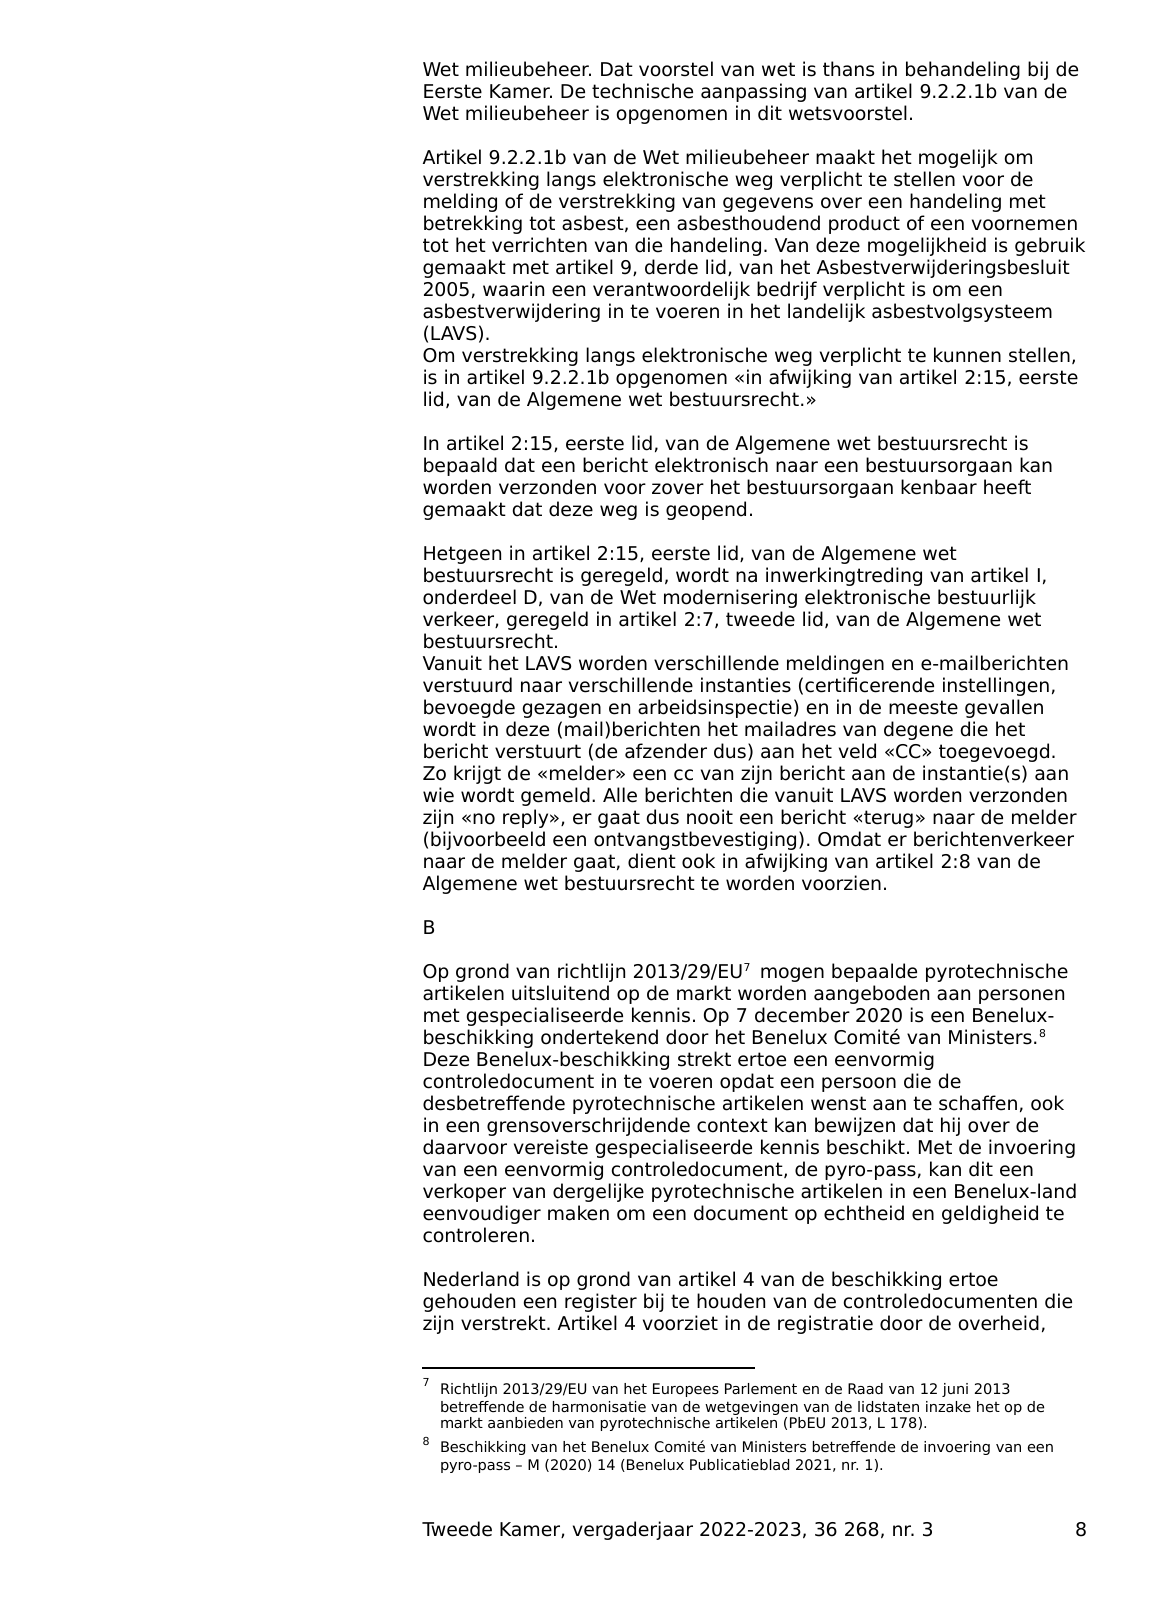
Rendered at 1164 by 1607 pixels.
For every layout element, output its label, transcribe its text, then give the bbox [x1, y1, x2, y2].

text In artikel 2:15, eerste lid, van de Algemene wet bestuursrecht is bepaald dat een bericht elektronisch naar een bestuursorgaan kan worden verzonden voor zover het bestuursorgaan kenbaar heeft gemaakt dat deze weg is geopend. [422, 433, 1087, 521]
text Artikel 9.2.2.1b van de Wet milieubeheer maakt het mogelijk om verstrekking langs elektronische weg verplicht te stellen voor de melding of de verstrekking van gegevens over een handeling met betrekking tot asbest, een asbesthoudend product of een voornemen tot het verrichten van die handeling. Van deze mogelijkheid is gebruik gemaakt met artikel 9, derde lid, van het Asbestverwijderingsbesluit 2005, waarin een verantwoordelijk bedrijf verplicht is om een asbestverwijdering in te voeren in het landelijk asbestvolgsysteem (LAVS). [422, 147, 1087, 345]
text Nederland is op grond van artikel 4 van de beschikking ertoe gehouden een register bij te houden van de controledocumenten die zijn verstrekt. Artikel 4 voorziet in de registratie door de overheid, [422, 1269, 1087, 1335]
text Wet milieubeheer. Dat voorstel van wet is thans in behandeling bij de Eerste Kamer. De technische aanpassing van artikel 9.2.2.1b van de Wet milieubeheer is opgenomen in dit wetsvoorstel. [422, 59, 1087, 125]
subtitle B [422, 917, 1087, 939]
text Vanuit het LAVS worden verschillende meldingen en e-mailberichten verstuurd naar verschillende instanties (certificerende instellingen, bevoegde gezagen en arbeidsinspectie) en in de meeste gevallen wordt in deze (mail)berichten het mailadres van degene die het bericht verstuurt (de afzender dus) aan het veld «CC» toegevoegd. Zo krijgt de «melder» een cc van zijn bericht aan de instantie(s) aan wie wordt gemeld. Alle berichten die vanuit LAVS worden verzonden zijn «no reply», er gaat dus nooit een bericht «terug» naar de melder (bijvoorbeeld een ontvangstbevestiging). Omdat er berichtenverkeer naar de melder gaat, dient ook in afwijking van artikel 2:8 van de Algemene wet bestuursrecht te worden voorzien. [422, 653, 1087, 895]
text Richtlijn 2013/29/EU van het Europees Parlement en de Raad van 12 juni 2013 betreffende de harmonisatie van de wetgevingen van de lidstaten inzake het op de markt aanbieden van pyrotechnische artikelen (PbEU 2013, L 178). [422, 1377, 1087, 1432]
text Beschikking van het Benelux Comité van Ministers betreffende de invoering van een pyro-pass – M (2020) 14 (Benelux Publicatieblad 2021, nr. 1). [422, 1435, 1087, 1474]
text Om verstrekking langs elektronische weg verplicht te kunnen stellen, is in artikel 9.2.2.1b opgenomen «in afwijking van artikel 2:15, eerste lid, van de Algemene wet bestuursrecht.» [422, 345, 1087, 411]
text Hetgeen in artikel 2:15, eerste lid, van de Algemene wet bestuursrecht is geregeld, wordt na inwerkingtreding van artikel I, onderdeel D, van de Wet modernisering elektronische bestuurlijk verkeer, geregeld in artikel 2:7, tweede lid, van de Algemene wet bestuursrecht. [422, 543, 1087, 653]
text Op grond van richtlijn 2013/29/EU mogen bepaalde pyrotechnische artikelen uitsluitend op de markt worden aangeboden aan personen met gespecialiseerde kennis. Op 7 december 2020 is een Benelux-beschikking ondertekend door het Benelux Comité van Ministers. Deze Benelux-beschikking strekt ertoe een eenvormig controledocument in te voeren opdat een persoon die de desbetreffende pyrotechnische artikelen wenst aan te schaffen, ook in een grensoverschrijdende context kan bewijzen dat hij over de daarvoor vereiste gespecialiseerde kennis beschikt. Met de invoering van een eenvormig controledocument, de pyro-pass, kan dit een verkoper van dergelijke pyrotechnische artikelen in een Benelux-land eenvoudiger maken om een document op echtheid en geldigheid te controleren. [422, 961, 1087, 1247]
